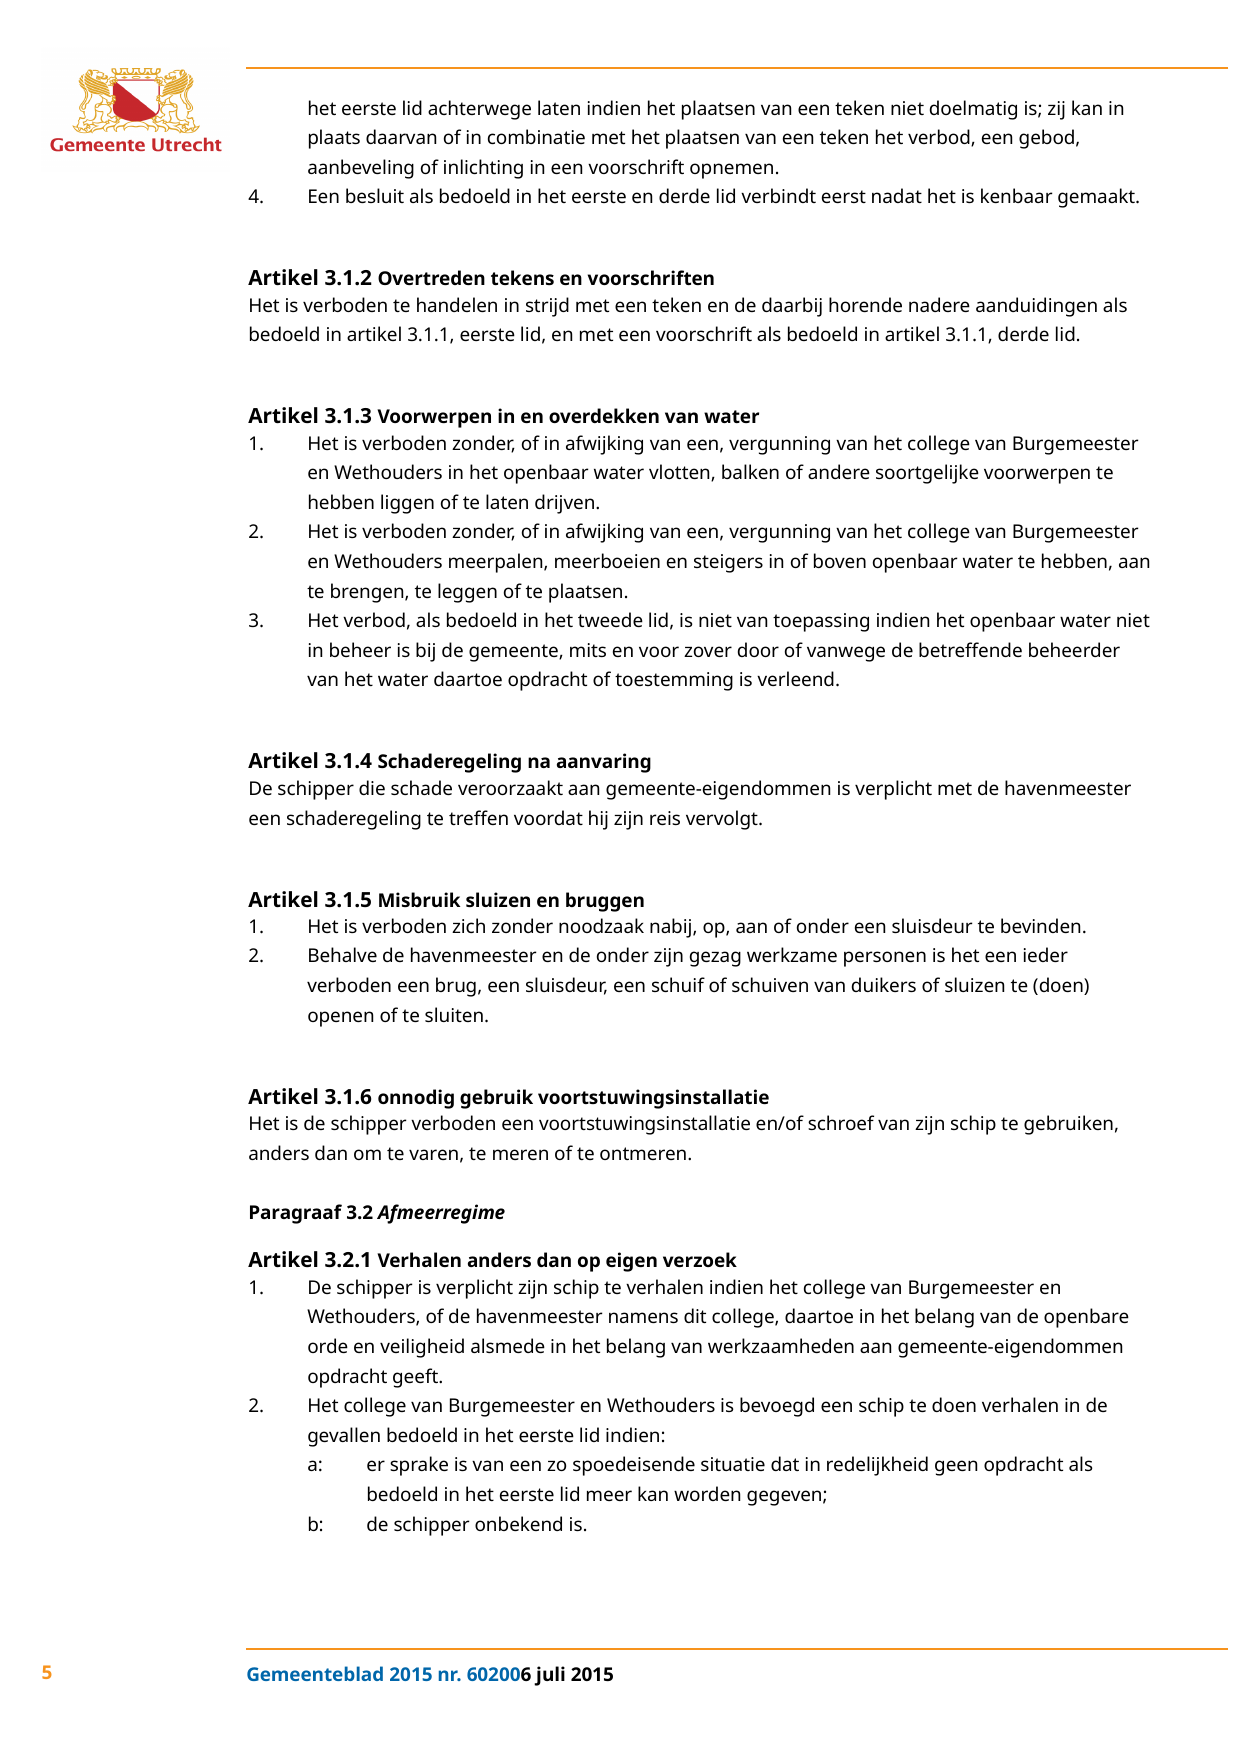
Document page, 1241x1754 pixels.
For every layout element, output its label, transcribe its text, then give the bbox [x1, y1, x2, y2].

list Behalve de havenmeester en de onder zijn gezag werkzame personen is het een ieder verboden een brug, een sluisdeur, een schuif of schuiven van duikers of sluizen te (doen) openen of te sluiten. [248, 943, 1152, 1028]
text Het is de schipper verboden een voortstuwingsinstallatie en/of schroef van zijn schip te gebruiken, anders dan om te varen, te meren of te ontmeren. [248, 1110, 1152, 1166]
text Artikel 3.1.4 Schaderegeling na aanvaring [248, 747, 1152, 775]
text Artikel 3.1.5 Misbruik sluizen en bruggen [248, 885, 1152, 913]
text Paragraaf 3.2 Afmeerregime [248, 1199, 1152, 1225]
list Een besluit als bedoeld in het eerste en derde lid verbindt eerst nadat het is kenbaar gemaakt. [248, 183, 1152, 209]
list Het is verboden zonder, of in afwijking van een, vergunning van het college van Burgemeester en Wethouders meerpalen, meerboeien en steigers in of boven openbaar water te hebben, aan te brengen, te leggen of te plaatsen. [248, 519, 1152, 604]
text De schipper die schade veroorzaakt aan gemeente-eigendommen is verplicht met de havenmeester een schaderegeling te treffen voordat hij zijn reis vervolgt. [248, 775, 1152, 830]
list er sprake is van een zo spoedeisende situatie dat in redelijkheid geen opdracht als bedoeld in het eerste lid meer kan worden gegeven; [307, 1452, 1152, 1507]
list Het verbod, als bedoeld in het tweede lid, is niet van toepassing indien het openbaar water niet in beheer is bij de gemeente, mits en voor zover door of vanwege de betreffende beheerder van het water daartoe opdracht of toestemming is verleend. [248, 607, 1152, 692]
list Het is verboden zich zonder noodzaak nabij, op, aan of onder een sluisdeur te bevinden. [248, 913, 1152, 939]
text Artikel 3.2.1 Verhalen anders dan op eigen verzoek [248, 1246, 1152, 1274]
text Artikel 3.1.2 Overtreden tekens en voorschriften [248, 263, 1152, 292]
list het eerste lid achterwege laten indien het plaatsen van een teken niet doelmatig is; zij kan in plaats daarvan of in combinatie met het plaatsen van een teken het verbod, een gebod, aanbeveling of inlichting in een voorschrift opnemen. [248, 95, 1152, 180]
picture [41, 47, 231, 172]
text Artikel 3.1.3 Voorwerpen in en overdekken van water [248, 402, 1152, 430]
list De schipper is verplicht zijn schip te verhalen indien het college van Burgemeester en Wethouders, of de havenmeester namens dit college, daartoe in het belang van de openbare orde en veiligheid alsmede in het belang van werkzaamheden aan gemeente-eigendommen opdracht geeft. [248, 1274, 1152, 1388]
list de schipper onbekend is. [307, 1511, 1152, 1536]
list Het is verboden zonder, of in afwijking van een, vergunning van het college van Burgemeester en Wethouders in het openbaar water vlotten, balken of andere soortgelijke voorwerpen te hebben liggen of te laten drijven. [248, 430, 1152, 515]
text Artikel 3.1.6 onnodig gebruik voortstuwingsinstallatie [248, 1082, 1152, 1110]
list Het college van Burgemeester en Wethouders is bevoegd een schip te doen verhalen in de gevallen bedoeld in het eerste lid indien: [248, 1392, 1152, 1448]
text Het is verboden te handelen in strijd met een teken en de daarbij horende nadere aanduidingen als bedoeld in artikel 3.1.1, eerste lid, en met een voorschrift als bedoeld in artikel 3.1.1, derde lid. [248, 292, 1152, 347]
